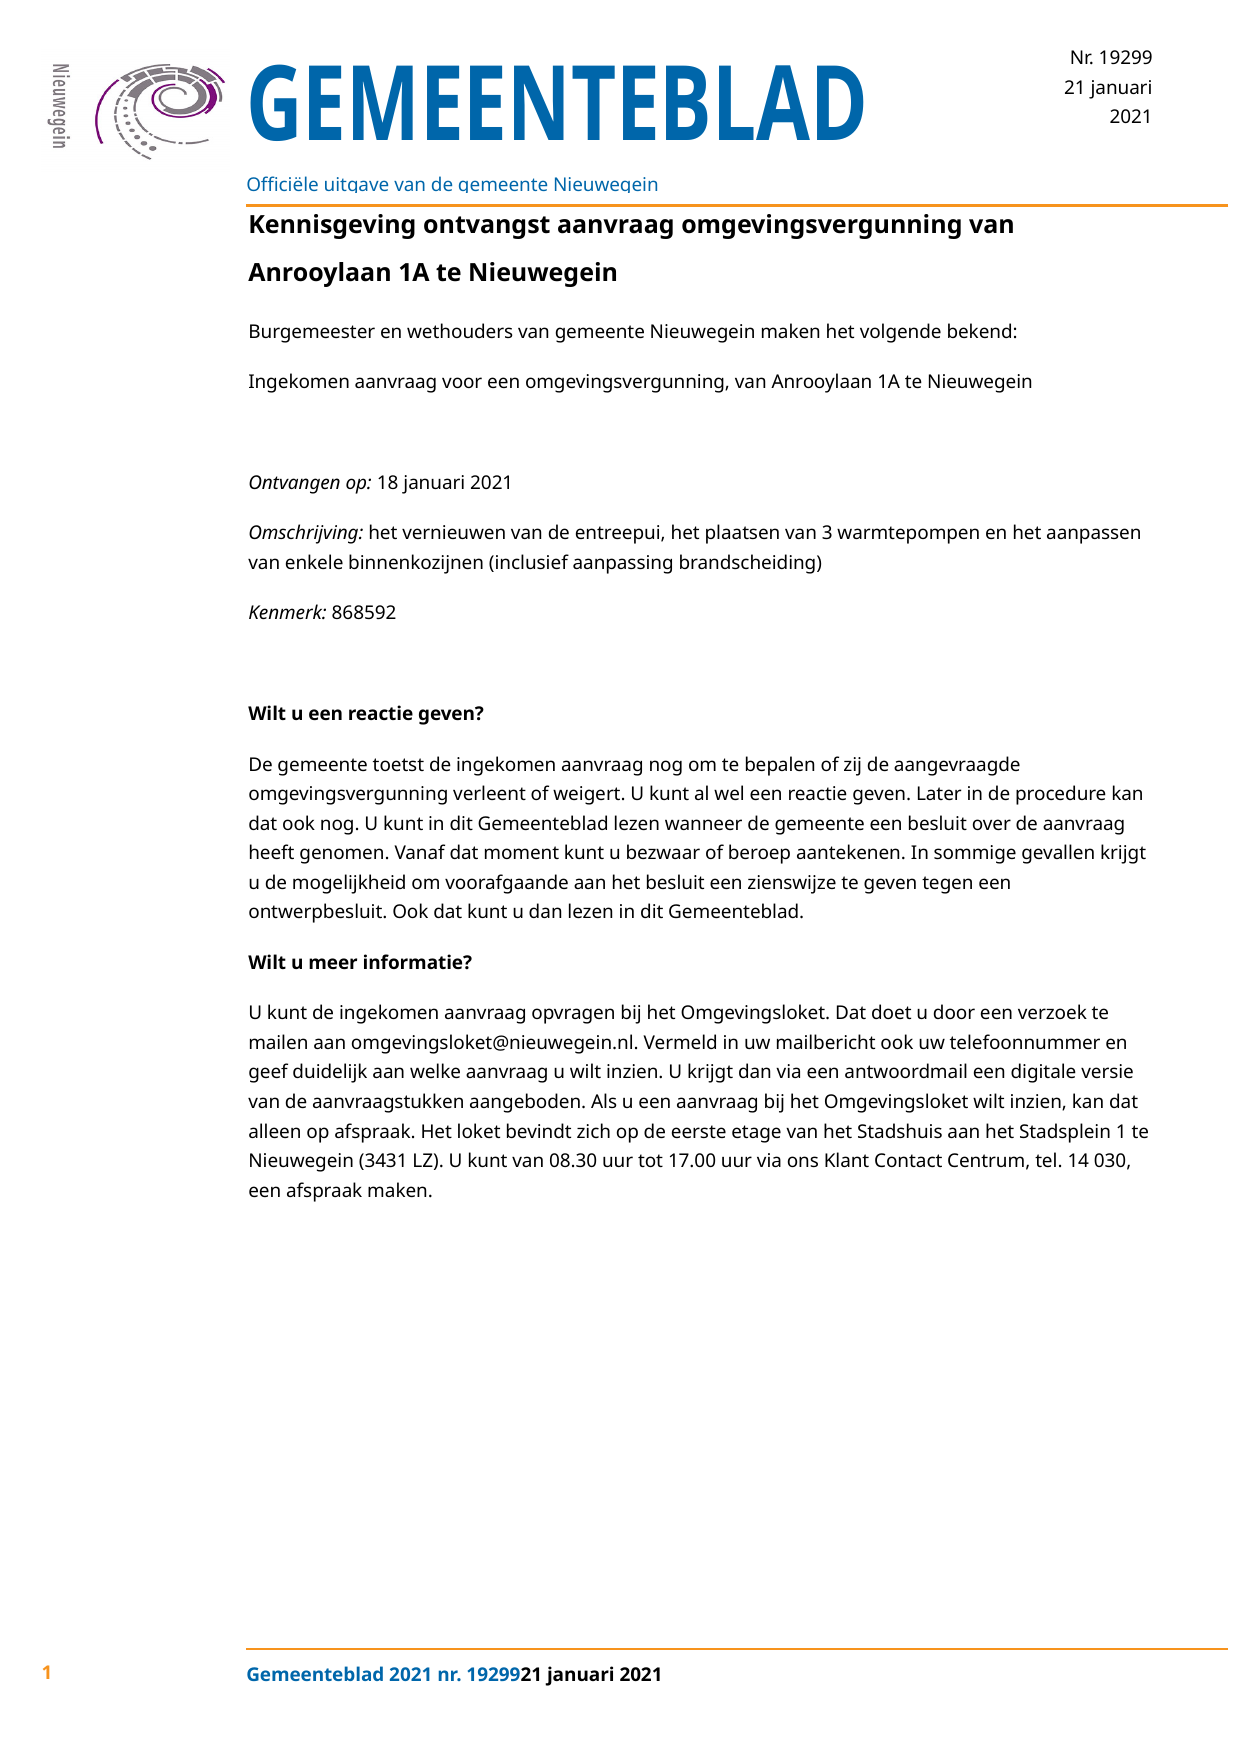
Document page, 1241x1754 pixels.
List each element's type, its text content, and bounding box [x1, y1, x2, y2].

text Ontvangen op: 18 januari 2021 [248, 469, 1152, 495]
text Kennisgeving ontvangst aanvraag omgevingsvergunning van Anrooylaan 1A te Nieuwegein [248, 207, 1152, 288]
text De gemeente toetst de ingekomen aanvraag nog om te bepalen of zij de aangevraagde omgevingsvergunning verleent of weigert. U kunt al wel een reactie geven. Later in de procedure kan dat ook nog. U kunt in dit Gemeenteblad lezen wanneer de gemeente een besluit over de aanvraag heeft genomen. Vanaf dat moment kunt u bezwaar of beroep aantekenen. In sommige gevallen krijgt u de mogelijkheid om voorafgaande aan het besluit een zienswijze te geven tegen een ontwerpbesluit. Ook dat kunt u dan lezen in dit Gemeenteblad. [248, 751, 1152, 924]
text Wilt u meer informatie? [248, 949, 1152, 975]
text Omschrijving: het vernieuwen van de entreepui, het plaatsen van 3 warmtepompen en het aanpassen van enkele binnenkozijnen (inclusief aanpassing brandscheiding) [248, 519, 1152, 575]
text U kunt de ingekomen aanvraag opvragen bij het Omgevingsloket. Dat doet u door een verzoek te mailen aan omgevingsloket@nieuwegein.nl. Vermeld in uw mailbericht ook uw telefoonnummer en geef duidelijk aan welke aanvraag u wilt inzien. U krijgt dan via een antwoordmail een digitale versie van de aanvraagstukken aangeboden. Als u een aanvraag bij het Omgevingsloket wilt inzien, kan dat alleen op afspraak. Het loket bevindt zich op de eerste etage van het Stadshuis aan het Stadsplein 1 te Nieuwegein (3431 LZ). U kunt van 08.30 uur tot 17.00 uur via ons Klant Contact Centrum, tel. 14 030, een afspraak maken. [248, 999, 1152, 1203]
text Ingekomen aanvraag voor een omgevingsvergunning, van Anrooylaan 1A te Nieuwegein [248, 368, 1152, 394]
text Burgemeester en wethouders van gemeente Nieuwegein maken het volgende bekend: [248, 318, 1152, 344]
picture [41, 47, 231, 172]
text Kenmerk: 868592 [248, 599, 1152, 625]
text Wilt u een reactie geven? [248, 700, 1152, 726]
